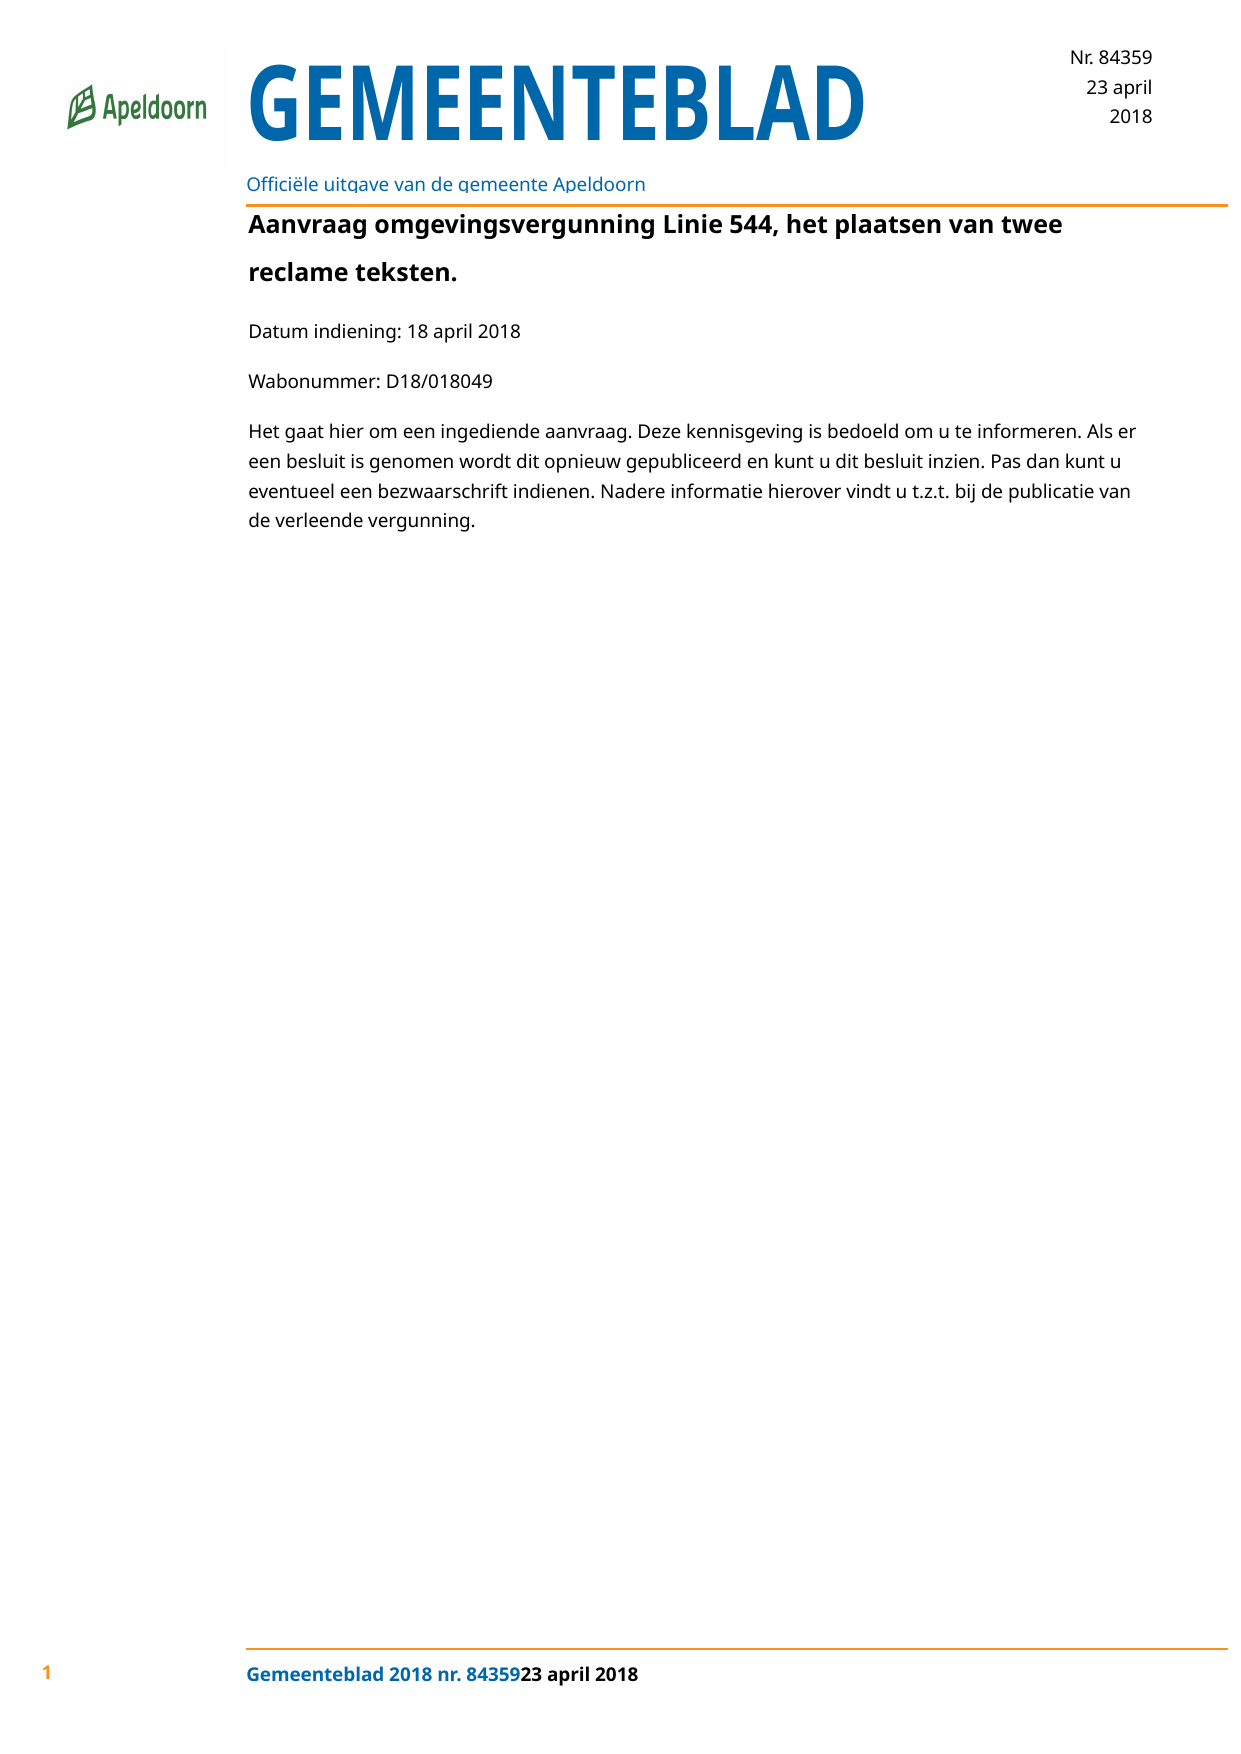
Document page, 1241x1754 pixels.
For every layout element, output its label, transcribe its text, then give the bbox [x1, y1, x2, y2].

text Aanvraag omgevingsvergunning Linie 544, het plaatsen van twee reclame teksten. [248, 207, 1152, 288]
picture [41, 47, 231, 172]
text Datum indiening: 18 april 2018 [248, 318, 1152, 344]
text Het gaat hier om een ingediende aanvraag. Deze kennisgeving is bedoeld om u te informeren. Als er een besluit is genomen wordt dit opnieuw gepubliceerd en kunt u dit besluit inzien. Pas dan kunt u eventueel een bezwaarschrift indienen. Nadere informatie hierover vindt u t.z.t. bij de publicatie van de verleende vergunning. [248, 419, 1152, 533]
text Wabonummer: D18/018049 [248, 368, 1152, 394]
